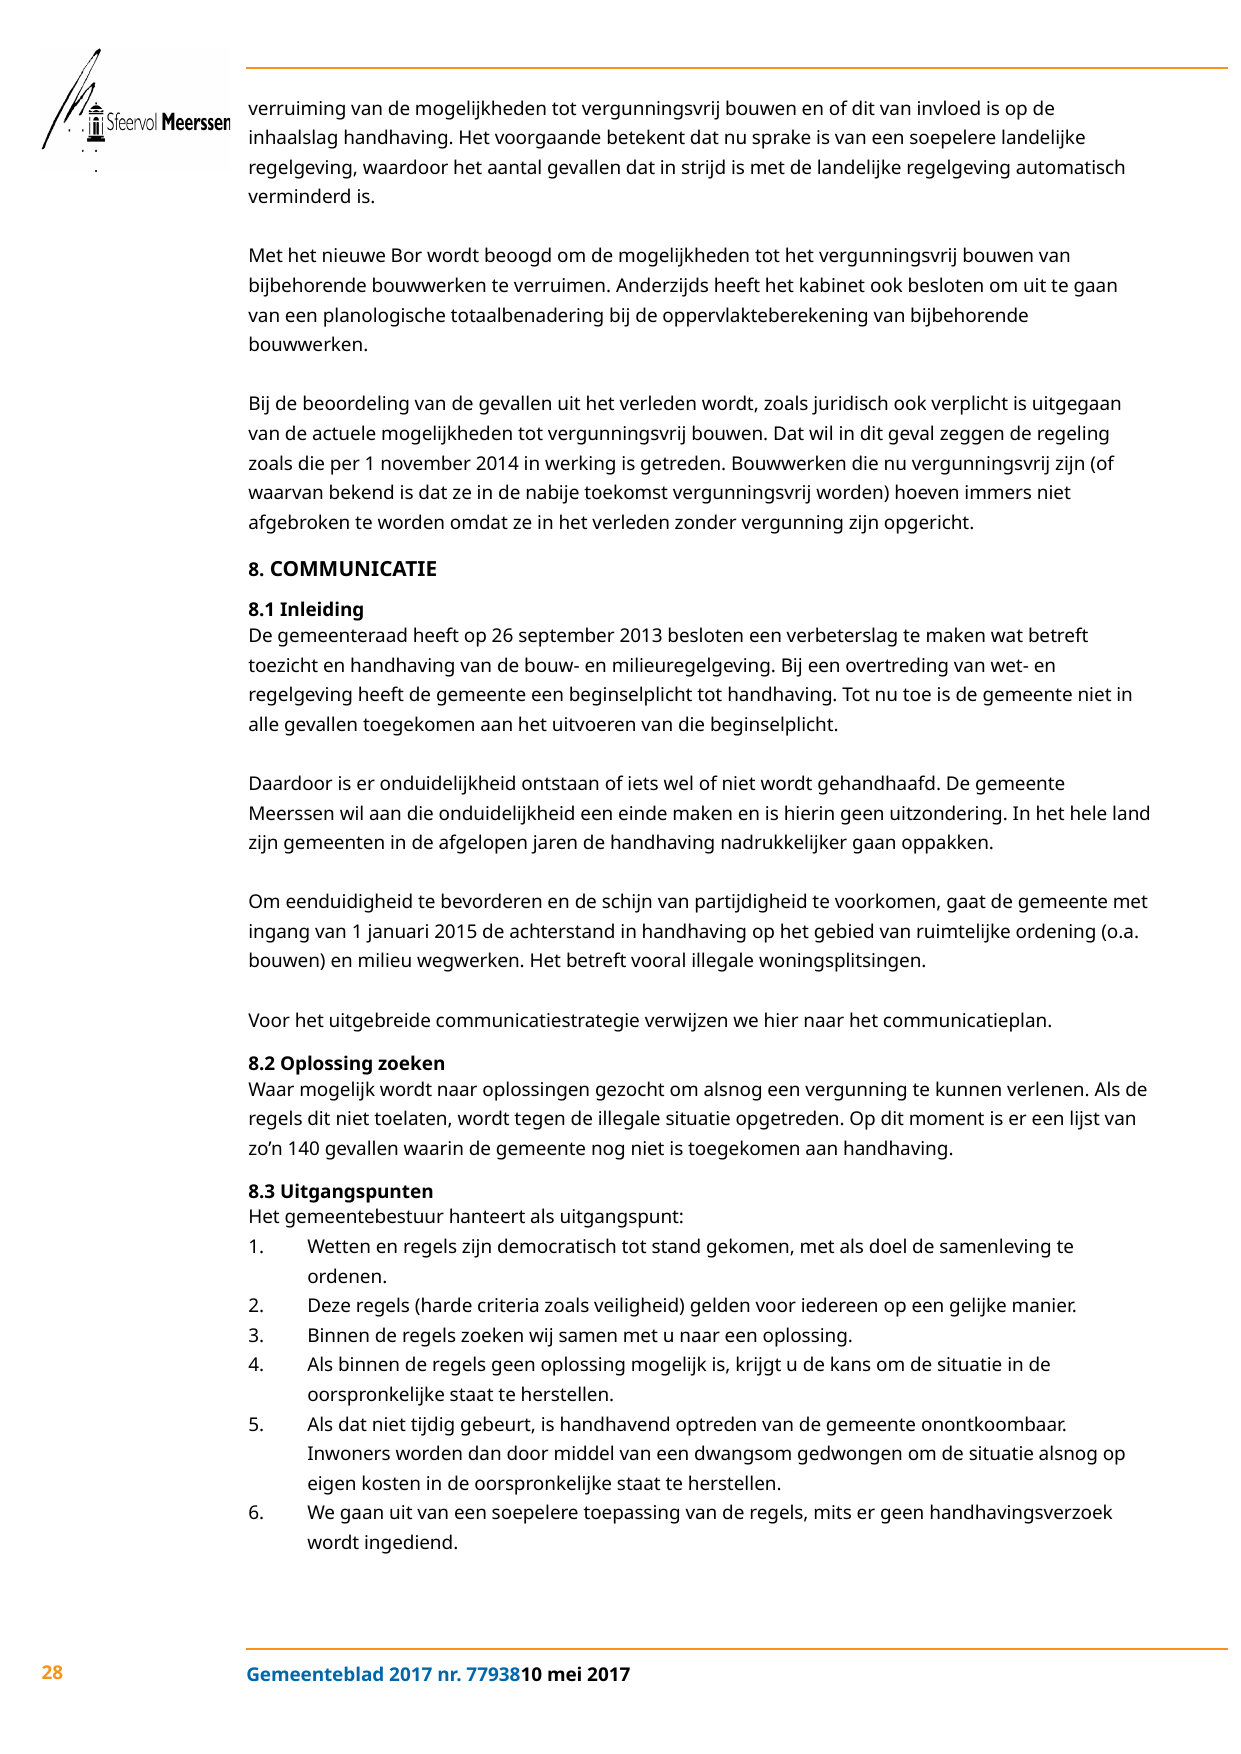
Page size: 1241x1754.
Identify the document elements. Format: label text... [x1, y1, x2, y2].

text 8.1 Inleiding [248, 597, 1152, 622]
text Bij de beoordeling van de gevallen uit het verleden wordt, zoals juridisch ook verplicht is uitgegaan van de actuele mogelijkheden tot vergunningsvrij bouwen. Dat wil in dit geval zeggen de regeling zoals die per 1 november 2014 in werking is getreden. Bouwwerken die nu vergunningsvrij zijn (of waarvan bekend is dat ze in de nabije toekomst vergunningsvrij worden) hoeven immers niet afgebroken te worden omdat ze in het verleden zonder vergunning zijn opgericht. [248, 391, 1152, 535]
text 8.3 Uitgangspunten [248, 1178, 1152, 1204]
text De gemeenteraad heeft op 26 september 2013 besloten een verbeterslag te maken wat betreft toezicht en handhaving van de bouw- en milieuregelgeving. Bij een overtreding van wet- en regelgeving heeft de gemeente een beginselplicht tot handhaving. Tot nu toe is de gemeente niet in alle gevallen toegekomen aan het uitvoeren van die beginselplicht. [248, 622, 1152, 737]
text Daardoor is er onduidelijkheid ontstaan of iets wel of niet wordt gehandhaafd. De gemeente Meerssen wil aan die onduidelijkheid een einde maken en is hierin geen uitzondering. In het hele land zijn gemeenten in de afgelopen jaren de handhaving nadrukkelijker gaan oppakken. [248, 770, 1152, 855]
text Het gemeentebestuur hanteert als uitgangspunt: [248, 1204, 1152, 1229]
picture [41, 47, 231, 172]
list Deze regels (harde criteria zoals veiligheid) gelden voor iedereen op een gelijke manier. [248, 1292, 1152, 1318]
list Binnen de regels zoeken wij samen met u naar een oplossing. [248, 1322, 1152, 1348]
text Voor het uitgebreide communicatiestrategie verwijzen we hier naar het communicatieplan. [248, 1007, 1152, 1033]
text verruiming van de mogelijkheden tot vergunningsvrij bouwen en of dit van invloed is op de inhaalslag handhaving. Het voorgaande betekent dat nu sprake is van een soepelere landelijke regelgeving, waardoor het aantal gevallen dat in strijd is met de landelijke regelgeving automatisch verminderd is. [248, 95, 1152, 209]
text Met het nieuwe Bor wordt beoogd om de mogelijkheden tot het vergunningsvrij bouwen van bijbehorende bouwwerken te verruimen. Anderzijds heeft het kabinet ook besloten om uit te gaan van een planologische totaalbenadering bij de oppervlakteberekening van bijbehorende bouwwerken. [248, 243, 1152, 357]
text 8.2 Oplossing zoeken [248, 1050, 1152, 1076]
list Als dat niet tijdig gebeurt, is handhavend optreden van de gemeente onontkoombaar. Inwoners worden dan door middel van een dwangsom gedwongen om de situatie alsnog op eigen kosten in de oorspronkelijke staat te herstellen. [248, 1411, 1152, 1496]
text Om eenduidigheid te bevorderen en de schijn van partijdigheid te voorkomen, gaat de gemeente met ingang van 1 januari 2015 de achterstand in handhaving op het gebied van ruimtelijke ordening (o.a. bouwen) en milieu wegwerken. Het betreft vooral illegale woningsplitsingen. [248, 888, 1152, 973]
list Als binnen de regels geen oplossing mogelijk is, krijgt u de kans om de situatie in de oorspronkelijke staat te herstellen. [248, 1352, 1152, 1407]
text Waar mogelijk wordt naar oplossingen gezocht om alsnog een vergunning te kunnen verlenen. Als de regels dit niet toelaten, wordt tegen de illegale situatie opgetreden. Op dit moment is er een lijst van zo’n 140 gevallen waarin de gemeente nog niet is toegekomen aan handhaving. [248, 1076, 1152, 1161]
list We gaan uit van een soepelere toepassing van de regels, mits er geen handhavingsverzoek wordt ingediend. [248, 1499, 1152, 1555]
text 8. COMMUNICATIE [248, 554, 1152, 583]
list Wetten en regels zijn democratisch tot stand gekomen, met als doel de samenleving te ordenen. [248, 1233, 1152, 1289]
